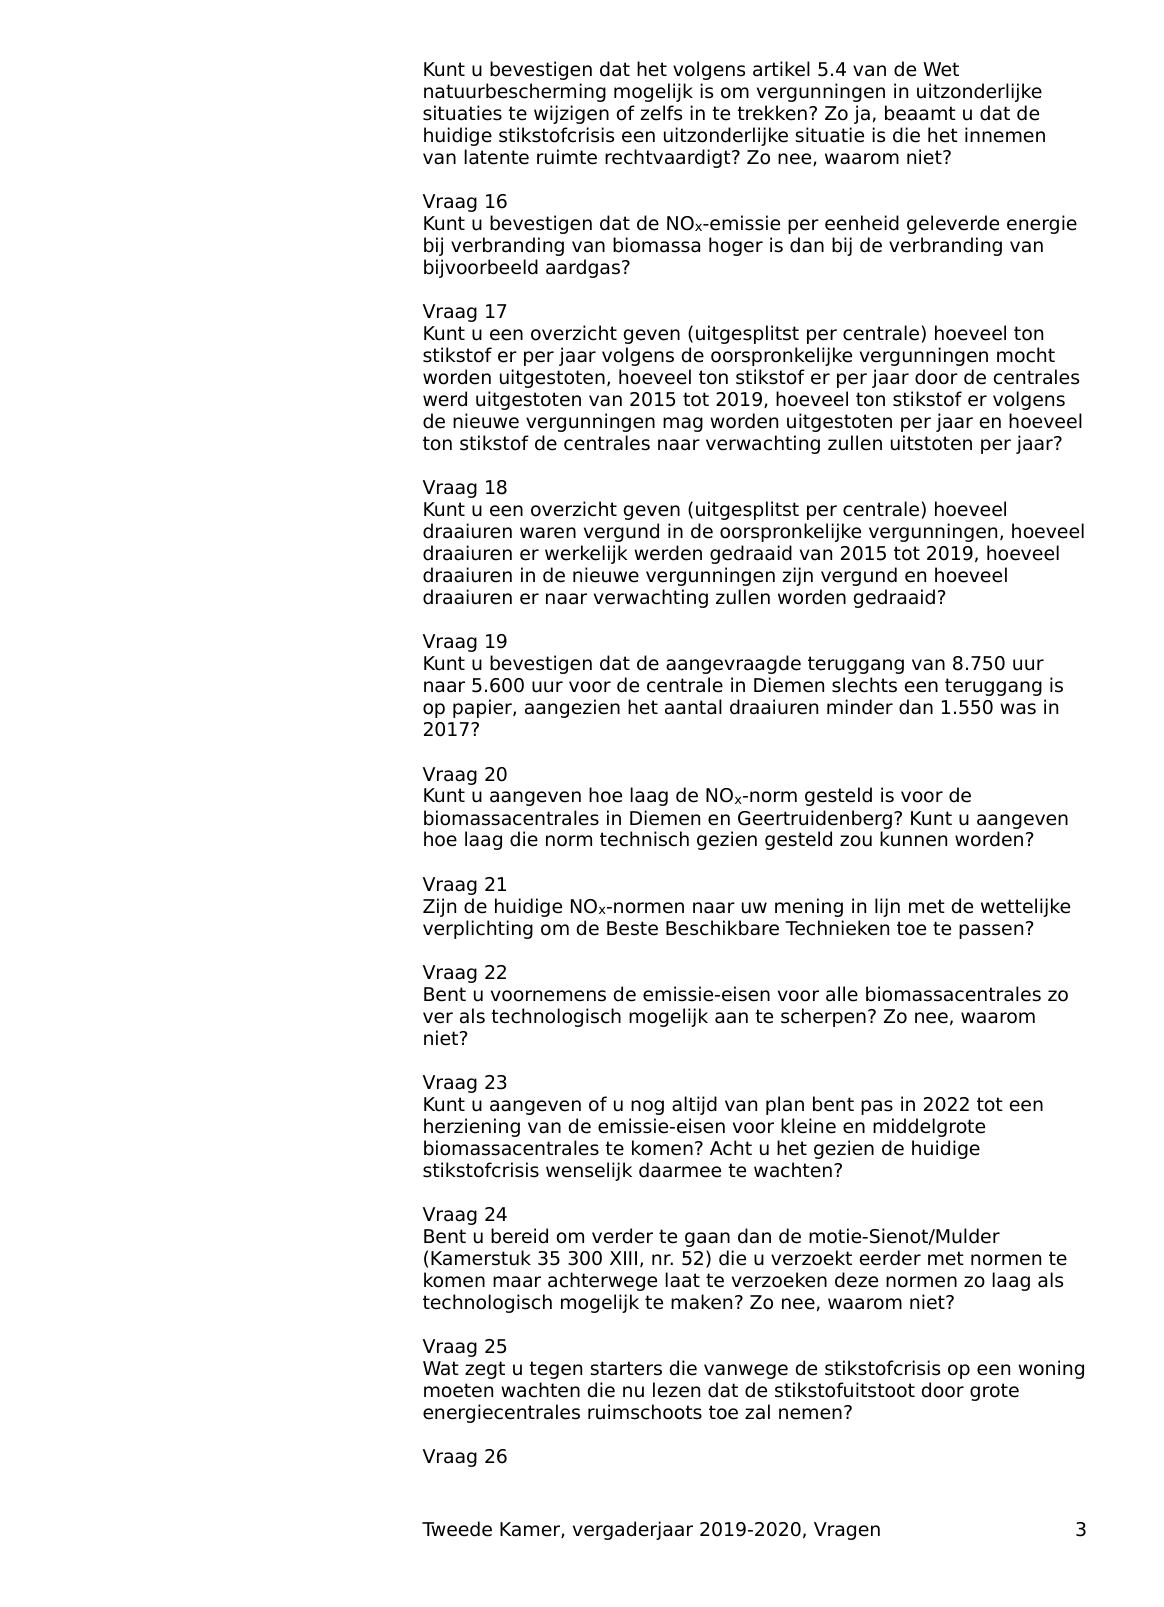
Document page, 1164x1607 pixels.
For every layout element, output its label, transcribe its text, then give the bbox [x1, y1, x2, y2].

text Vraag 22 [422, 962, 1087, 984]
text Vraag 20 [422, 763, 1087, 785]
text Vraag 23 [422, 1072, 1087, 1094]
text Bent u voornemens de emissie-eisen voor alle biomassacentrales zo ver als technologisch mogelijk aan te scherpen? Zo nee, waarom niet? [422, 984, 1087, 1049]
text Kunt u bevestigen dat het volgens artikel 5.4 van de Wet natuurbescherming mogelijk is om vergunningen in uitzonderlijke situaties te wijzigen of zelfs in te trekken? Zo ja, beaamt u dat de huidige stikstofcrisis een uitzonderlijke situatie is die het innemen van latente ruimte rechtvaardigt? Zo nee, waarom niet? [422, 59, 1087, 169]
text Vraag 16 [422, 191, 1087, 213]
text Kunt u aangeven of u nog altijd van plan bent pas in 2022 tot een herziening van de emissie-eisen voor kleine en middelgrote biomassacentrales te komen? Acht u het gezien de huidige stikstofcrisis wenselijk daarmee te wachten? [422, 1094, 1087, 1182]
text Vraag 25 [422, 1336, 1087, 1358]
text Kunt u een overzicht geven (uitgesplitst per centrale) hoeveel draaiuren waren vergund in de oorspronkelijke vergunningen, hoeveel draaiuren er werkelijk werden gedraaid van 2015 tot 2019, hoeveel draaiuren in de nieuwe vergunningen zijn vergund en hoeveel draaiuren er naar verwachting zullen worden gedraaid? [422, 499, 1087, 609]
text Vraag 19 [422, 631, 1087, 653]
text Vraag 26 [422, 1446, 1087, 1468]
text Bent u bereid om verder te gaan dan de motie-Sienot/Mulder (Kamerstuk 35 300 XIII, nr. 52) die u verzoekt eerder met normen te komen maar achterwege laat te verzoeken deze normen zo laag als technologisch mogelijk te maken? Zo nee, waarom niet? [422, 1226, 1087, 1314]
text Vraag 17 [422, 301, 1087, 323]
text Kunt u aangeven hoe laag de NOx-norm gesteld is voor de biomassacentrales in Diemen en Geertruidenberg? Kunt u aangeven hoe laag die norm technisch gezien gesteld zou kunnen worden? [422, 785, 1087, 851]
text Zijn de huidige NOx-normen naar uw mening in lijn met de wettelijke verplichting om de Beste Beschikbare Technieken toe te passen? [422, 896, 1087, 939]
text Vraag 24 [422, 1204, 1087, 1226]
text Kunt u een overzicht geven (uitgesplitst per centrale) hoeveel ton stikstof er per jaar volgens de oorspronkelijke vergunningen mocht worden uitgestoten, hoeveel ton stikstof er per jaar door de centrales werd uitgestoten van 2015 tot 2019, hoeveel ton stikstof er volgens de nieuwe vergunningen mag worden uitgestoten per jaar en hoeveel ton stikstof de centrales naar verwachting zullen uitstoten per jaar? [422, 323, 1087, 455]
text Kunt u bevestigen dat de NOx-emissie per eenheid geleverde energie bij verbranding van biomassa hoger is dan bij de verbranding van bijvoorbeeld aardgas? [422, 213, 1087, 279]
text Wat zegt u tegen starters die vanwege de stikstofcrisis op een woning moeten wachten die nu lezen dat de stikstofuitstoot door grote energiecentrales ruimschoots toe zal nemen? [422, 1358, 1087, 1424]
text Vraag 18 [422, 477, 1087, 499]
text Kunt u bevestigen dat de aangevraagde teruggang van 8.750 uur naar 5.600 uur voor de centrale in Diemen slechts een teruggang is op papier, aangezien het aantal draaiuren minder dan 1.550 was in 2017? [422, 653, 1087, 741]
text Vraag 21 [422, 873, 1087, 896]
